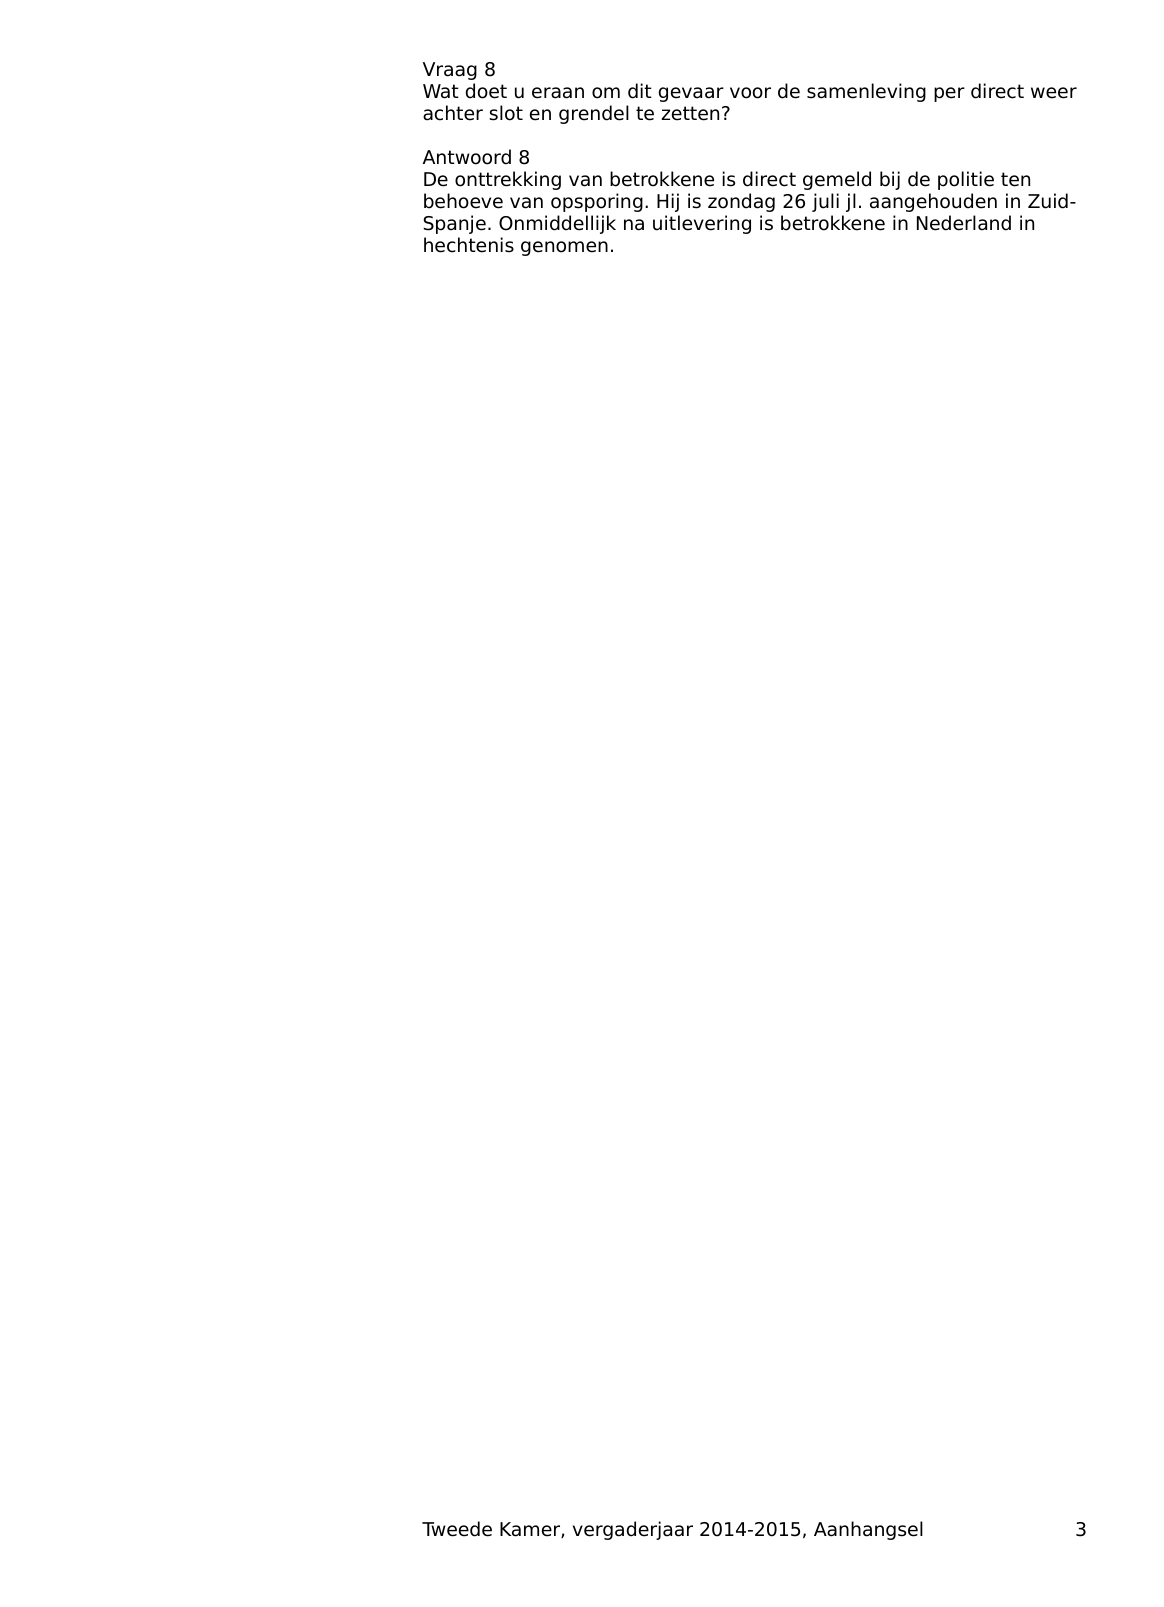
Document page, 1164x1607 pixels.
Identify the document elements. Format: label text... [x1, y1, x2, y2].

text De onttrekking van betrokkene is direct gemeld bij de politie ten behoeve van opsporing. Hij is zondag 26 juli jl. aangehouden in Zuid-Spanje. Onmiddellijk na uitlevering is betrokkene in Nederland in hechtenis genomen. [422, 169, 1087, 257]
text Wat doet u eraan om dit gevaar voor de samenleving per direct weer achter slot en grendel te zetten? [422, 81, 1087, 125]
text Vraag 8 [422, 59, 1087, 81]
text Antwoord 8 [422, 147, 1087, 169]
